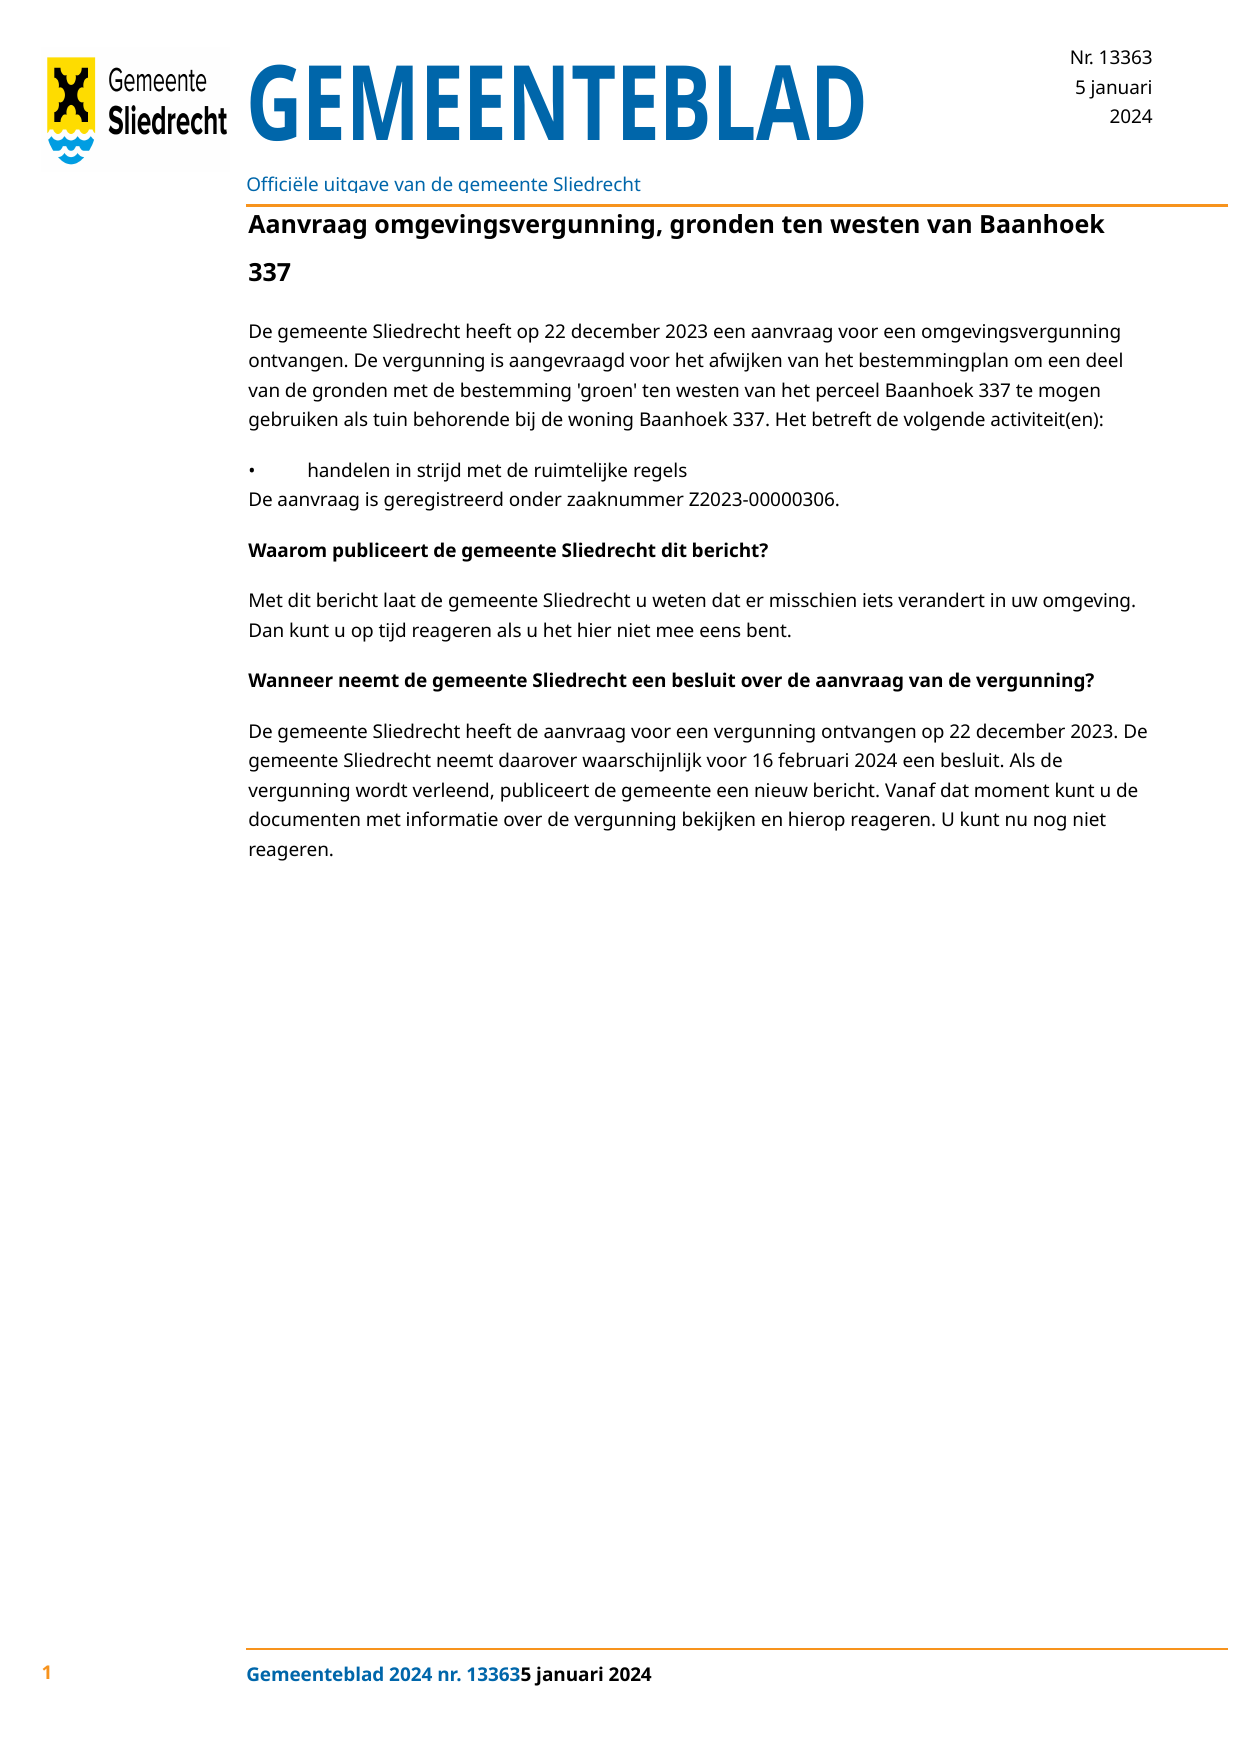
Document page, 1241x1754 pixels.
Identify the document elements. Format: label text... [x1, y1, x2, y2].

text Aanvraag omgevingsvergunning, gronden ten westen van Baanhoek 337 [248, 207, 1152, 288]
text Met dit bericht laat de gemeente Sliedrecht u weten dat er misschien iets verandert in uw omgeving. Dan kunt u op tijd reageren als u het hier niet mee eens bent. [248, 587, 1152, 643]
text Waarom publiceert de gemeente Sliedrecht dit bericht? [248, 537, 1152, 563]
text Wanneer neemt de gemeente Sliedrecht een besluit over de aanvraag van de vergunning? [248, 667, 1152, 693]
text De gemeente Sliedrecht heeft op 22 december 2023 een aanvraag voor een omgevingsvergunning ontvangen. De vergunning is aangevraagd voor het afwijken van het bestemmingplan om een deel van de gronden met de bestemming 'groen' ten westen van het perceel Baanhoek 337 te mogen gebruiken als tuin behorende bij de woning Baanhoek 337. Het betreft de volgende activiteit(en): [248, 318, 1152, 432]
text De aanvraag is geregistreerd onder zaaknummer Z2023-00000306. [248, 487, 1152, 512]
picture [41, 47, 231, 172]
text De gemeente Sliedrecht heeft de aanvraag voor een vergunning ontvangen op 22 december 2023. De gemeente Sliedrecht neemt daarover waarschijnlijk voor 16 februari 2024 een besluit. Als de vergunning wordt verleend, publiceert de gemeente een nieuw bericht. Vanaf dat moment kunt u de documenten met informatie over de vergunning bekijken en hierop reageren. U kunt nu nog niet reageren. [248, 718, 1152, 862]
list handelen in strijd met de ruimtelijke regels [248, 457, 1152, 483]
